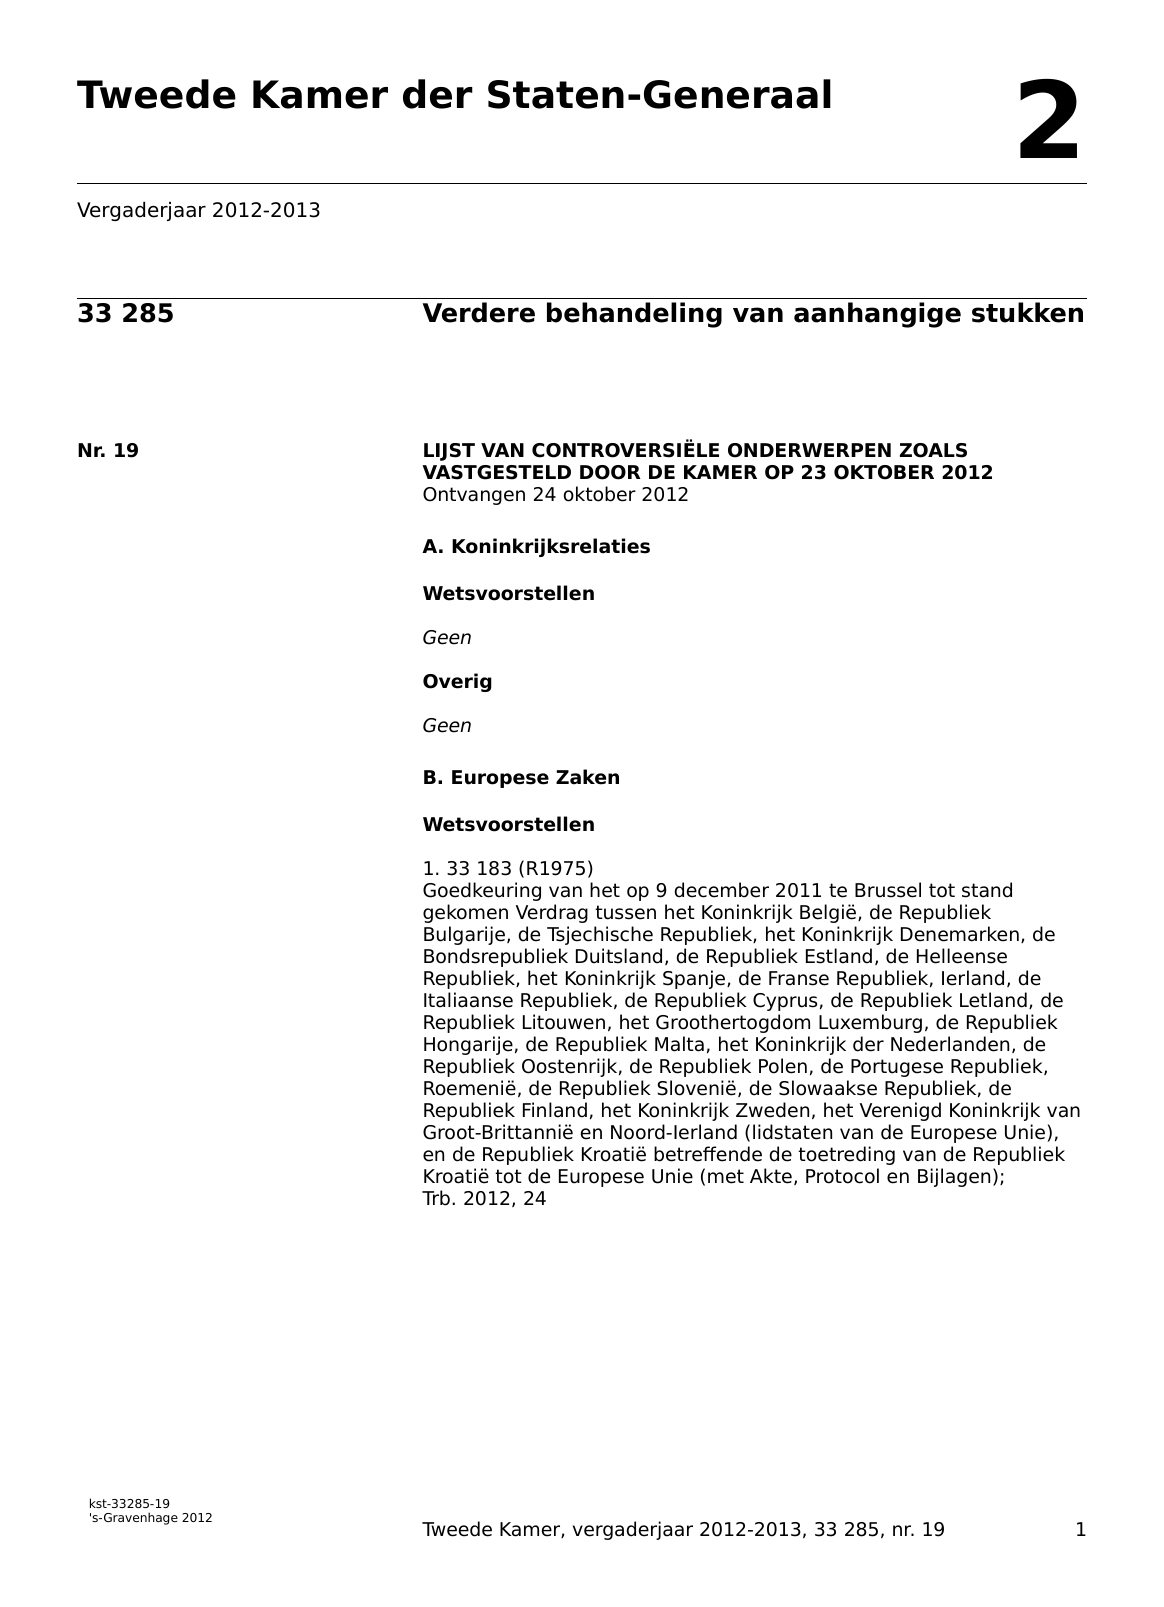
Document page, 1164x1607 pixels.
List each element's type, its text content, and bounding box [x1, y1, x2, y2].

subtitle Geen [422, 715, 1087, 737]
table_header 2 [886, 59, 1087, 183]
table_cell Vergaderjaar 2012-2013 [77, 184, 1087, 298]
text 's-Gravenhage 2012 [88, 1511, 323, 1525]
subtitle Wetsvoorstellen [422, 814, 1087, 836]
subtitle Wetsvoorstellen [422, 583, 1087, 604]
subtitle Geen [422, 627, 1087, 649]
text 1. 33 183 (R1975) [422, 858, 1087, 880]
text Ontvangen 24 oktober 2012 [422, 484, 1087, 506]
subtitle B. Europese Zaken [422, 767, 1087, 789]
text Goedkeuring van het op 9 december 2011 te Brussel tot stand gekomen Verdrag tussen het Koninkrijk België, de Republiek Bulgarije, de Tsjechische Republiek, het Koninkrijk Denemarken, de Bondsrepubliek Duitsland, de Republiek Estland, de Helleense Republiek, het Koninkrijk Spanje, de Franse Republiek, Ierland, de Italiaanse Republiek, de Republiek Cyprus, de Republiek Letland, de Republiek Litouwen, het Groothertogdom Luxemburg, de Republiek Hongarije, de Republiek Malta, het Koninkrijk der Nederlanden, de Republiek Oostenrijk, de Republiek Polen, de Portugese Republiek, Roemenië, de Republiek Slovenië, de Slowaakse Republiek, de Republiek Finland, het Koninkrijk Zweden, het Verenigd Koninkrijk van Groot-Brittannië en Noord-Ierland (lidstaten van de Europese Unie), en de Republiek Kroatië betreffende de toetreding van de Republiek Kroatië tot de Europese Unie (met Akte, Protocol en Bijlagen); Trb. 2012, 24 [422, 880, 1087, 1210]
table_header Tweede Kamer der Staten-Generaal [77, 59, 886, 183]
subtitle Overig [422, 671, 1087, 693]
subtitle A. Koninkrijksrelaties [422, 536, 1087, 558]
subtitle Nr. 19 LIJST VAN CONTROVERSIËLE ONDERWERPEN ZOALS VASTGESTELD DOOR DE KAMER OP 23 OKTOBER 2012 [77, 440, 1087, 484]
text kst-33285-19 [88, 1497, 323, 1511]
subtitle 33 285 Verdere behandeling van aanhangige stukken [77, 299, 1087, 329]
